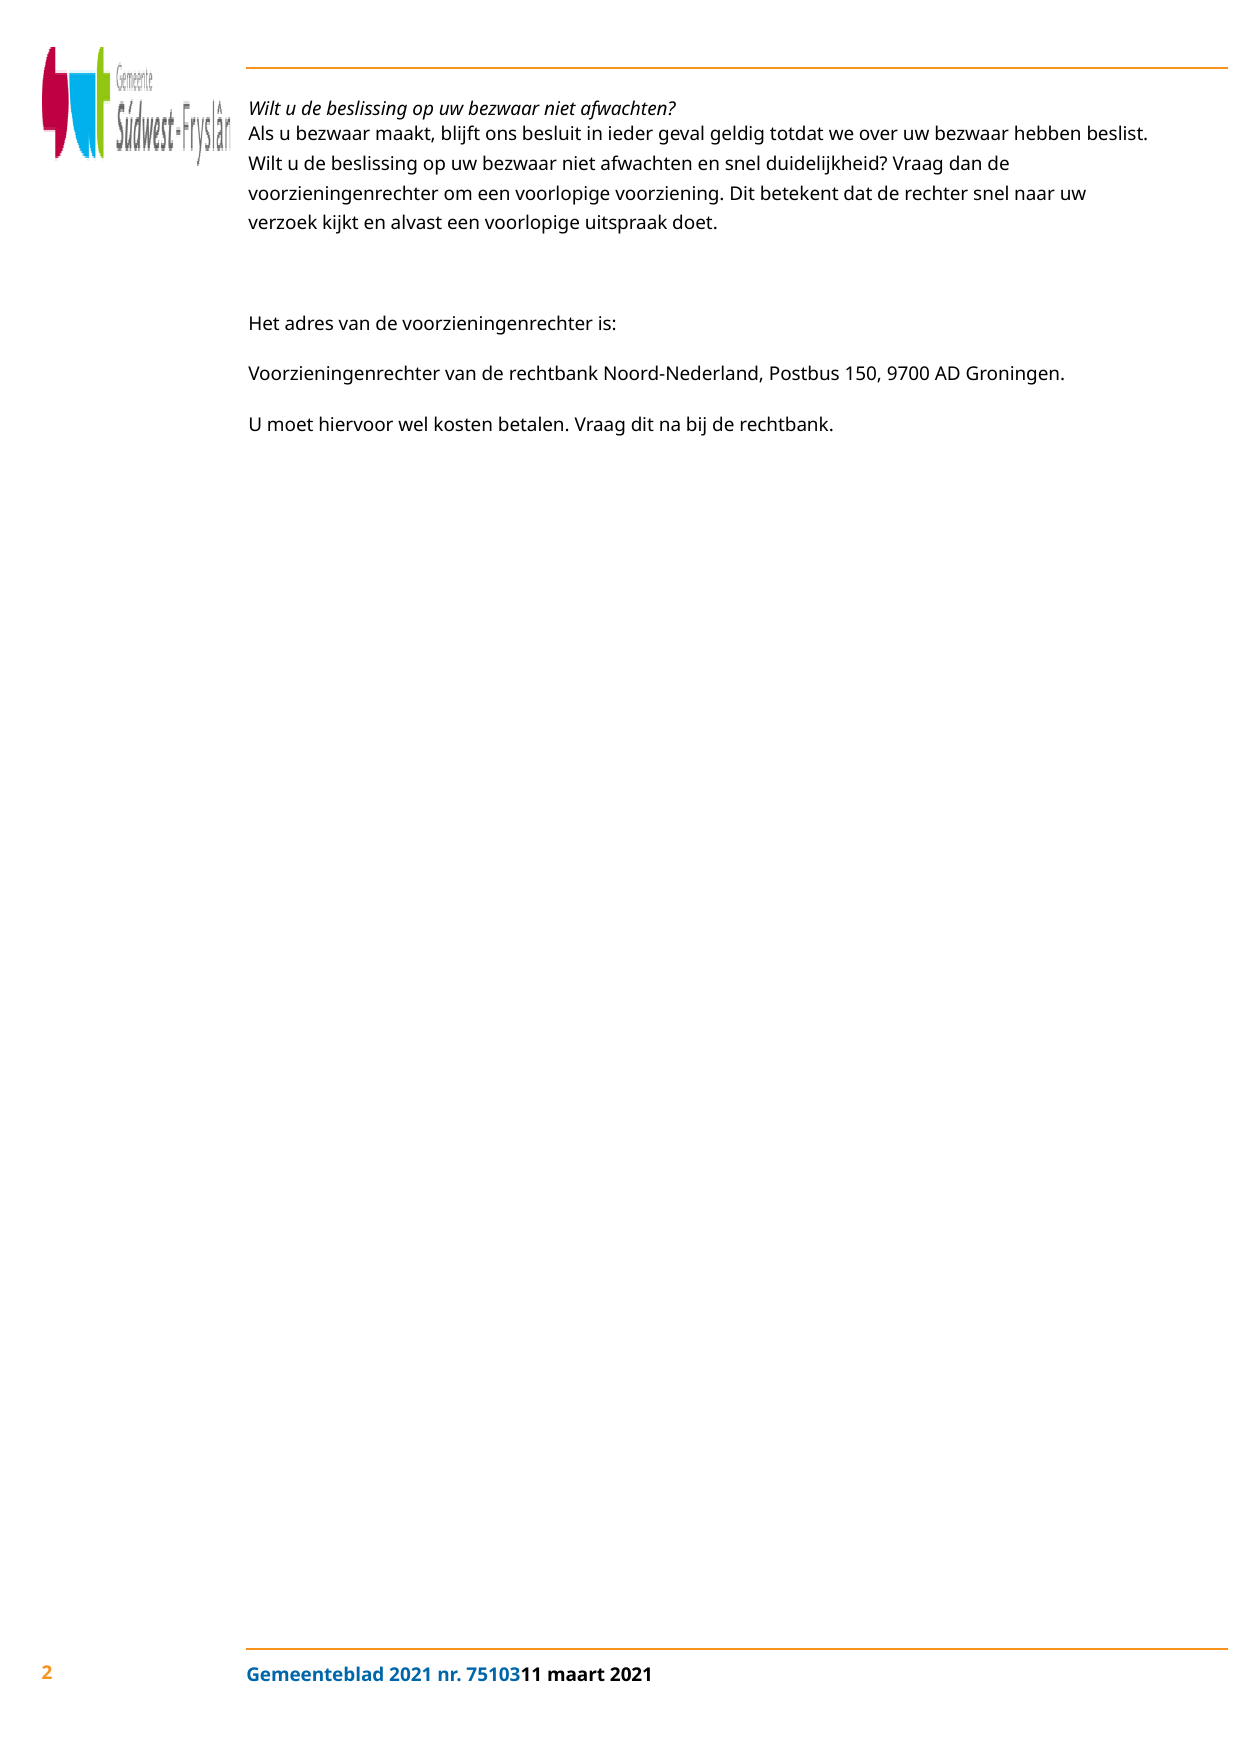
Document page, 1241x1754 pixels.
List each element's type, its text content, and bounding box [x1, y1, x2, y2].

picture [41, 47, 231, 172]
text Als u bezwaar maakt, blijft ons besluit in ieder geval geldig totdat we over uw bezwaar hebben beslist. Wilt u de beslissing op uw bezwaar niet afwachten en snel duidelijkheid? Vraag dan de voorzieningenrechter om een voorlopige voorziening. Dit betekent dat de rechter snel naar uw verzoek kijkt en alvast een voorlopige uitspraak doet. [248, 121, 1152, 235]
text Het adres van de voorzieningenrechter is: [248, 310, 1152, 336]
text Wilt u de beslissing op uw bezwaar niet afwachten? [248, 95, 1152, 121]
text U moet hiervoor wel kosten betalen. Vraag dit na bij de rechtbank. [248, 411, 1152, 437]
text Voorzieningenrechter van de rechtbank Noord-Nederland, Postbus 150, 9700 AD Groningen. [248, 361, 1152, 386]
